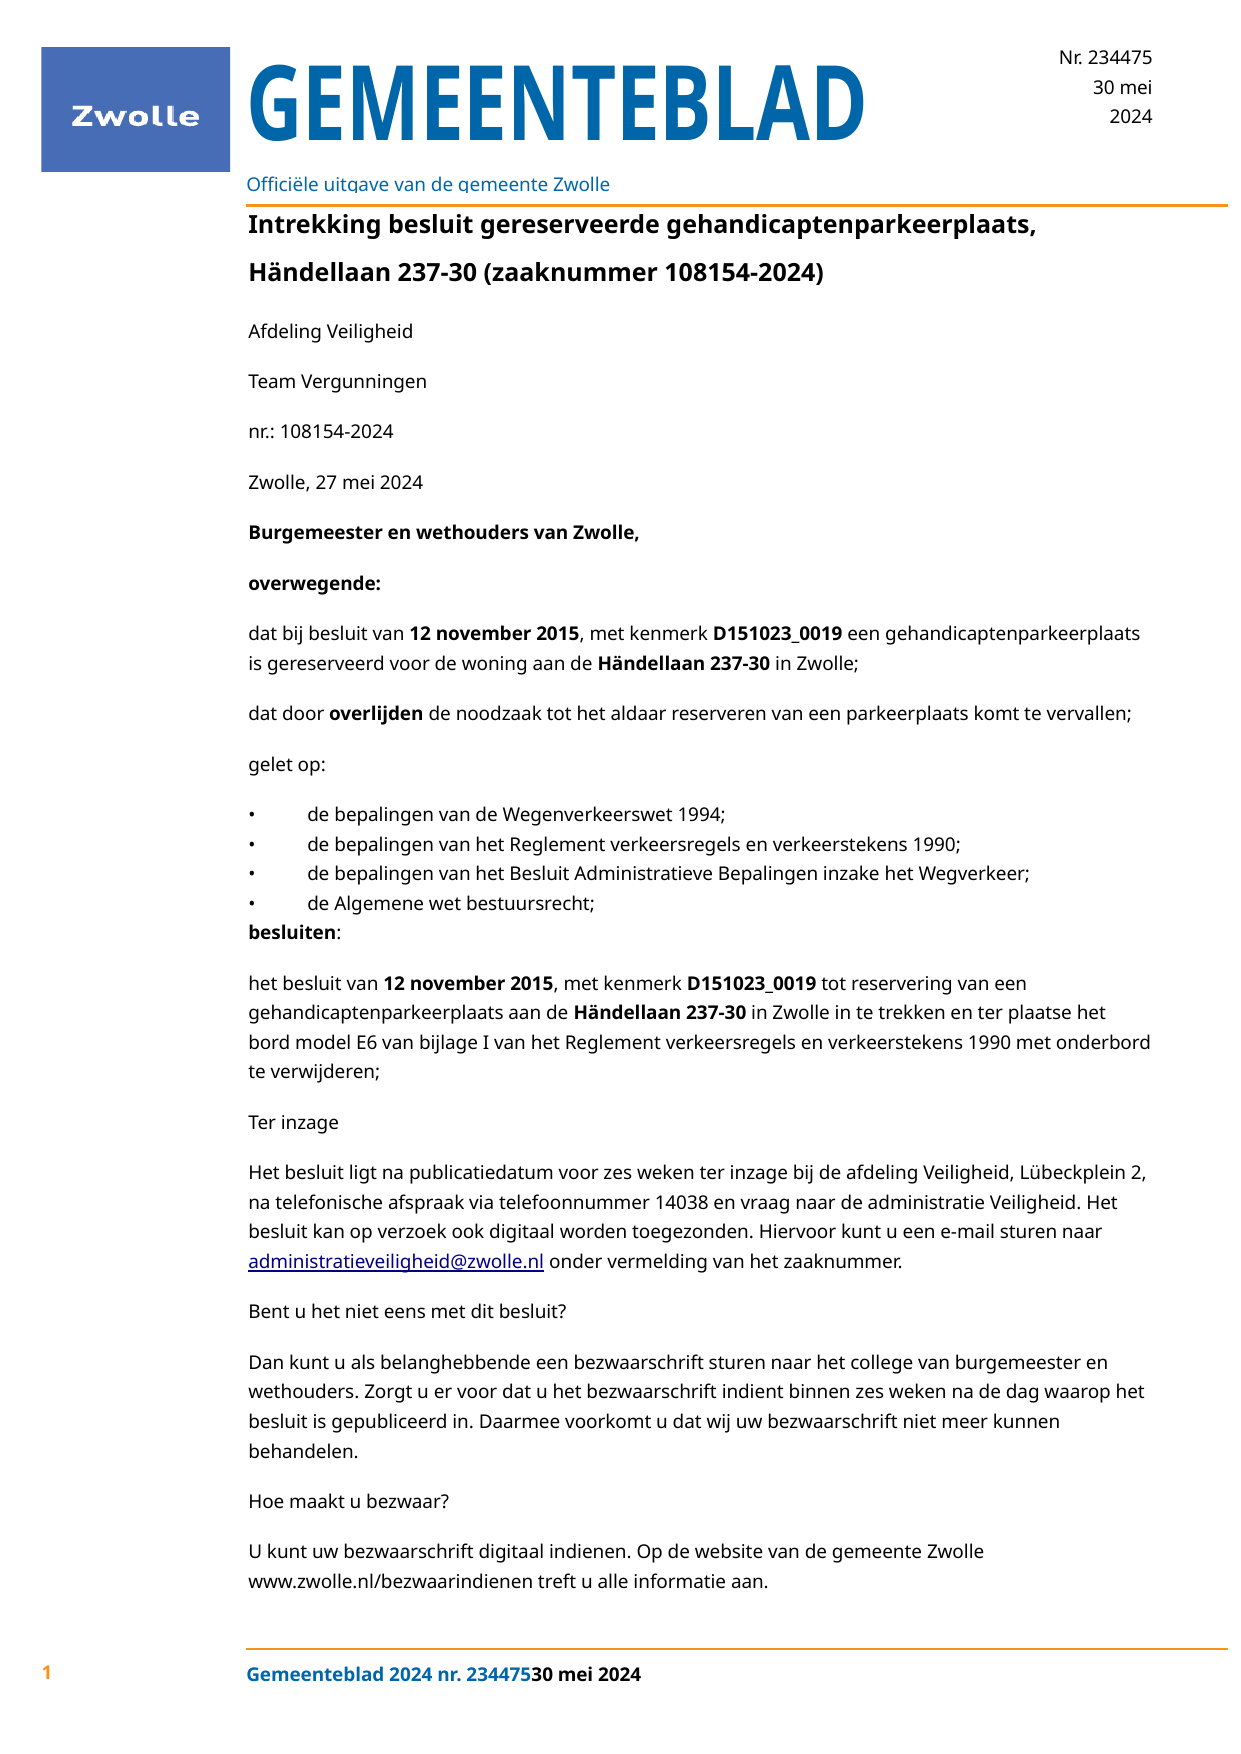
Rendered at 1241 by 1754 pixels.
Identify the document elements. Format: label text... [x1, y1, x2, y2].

picture [41, 47, 231, 172]
text gelet op: [248, 751, 1152, 777]
text het besluit van 12 november 2015, met kenmerk D151023_0019 tot reservering van een gehandicaptenparkeerplaats aan de Händellaan 237-30 in Zwolle in te trekken en ter plaatse het bord model E6 van bijlage I van het Reglement verkeersregels en verkeerstekens 1990 met onderbord te verwijderen; [248, 970, 1152, 1084]
text Intrekking besluit gereserveerde gehandicaptenparkeerplaats, Händellaan 237-30 (zaaknummer 108154-2024) [248, 207, 1152, 288]
text Ter inzage [248, 1109, 1152, 1135]
text Afdeling Veiligheid [248, 318, 1152, 344]
text Het besluit ligt na publicatiedatum voor zes weken ter inzage bij de afdeling Veiligheid, Lübeckplein 2, na telefonische afspraak via telefoonnummer 14038 en vraag naar de administratie Veiligheid. Het besluit kan op verzoek ook digitaal worden toegezonden. Hiervoor kunt u een e-mail sturen naar administratieveiligheid@zwolle.nl onder vermelding van het zaaknummer. [248, 1159, 1152, 1274]
text dat door overlijden de noodzaak tot het aldaar reserveren van een parkeerplaats komt te vervallen; [248, 700, 1152, 726]
text besluiten: [248, 919, 1152, 945]
list de bepalingen van het Besluit Administratieve Bepalingen inzake het Wegverkeer; [248, 860, 1152, 886]
text U kunt uw bezwaarschrift digitaal indienen. Op de website van de gemeente Zwolle www.zwolle.nl/bezwaarindienen treft u alle informatie aan. [248, 1539, 1152, 1594]
text dat bij besluit van 12 november 2015, met kenmerk D151023_0019 een gehandicaptenparkeerplaats is gereserveerd voor de woning aan de Händellaan 237-30 in Zwolle; [248, 620, 1152, 676]
list de bepalingen van het Reglement verkeersregels en verkeerstekens 1990; [248, 831, 1152, 857]
list de bepalingen van de Wegenverkeerswet 1994; [248, 801, 1152, 827]
text nr.: 108154-2024 [248, 419, 1152, 444]
text Hoe maakt u bezwaar? [248, 1488, 1152, 1514]
text Zwolle, 27 mei 2024 [248, 469, 1152, 495]
text Team Vergunningen [248, 368, 1152, 394]
list de Algemene wet bestuursrecht; [248, 890, 1152, 916]
text Bent u het niet eens met dit besluit? [248, 1299, 1152, 1324]
text overwegende: [248, 570, 1152, 596]
text Burgemeester en wethouders van Zwolle, [248, 519, 1152, 545]
text Dan kunt u als belanghebbende een bezwaarschrift sturen naar het college van burgemeester en wethouders. Zorgt u er voor dat u het bezwaarschrift indient binnen zes weken na de dag waarop het besluit is gepubliceerd in. Daarmee voorkomt u dat wij uw bezwaarschrift niet meer kunnen behandelen. [248, 1349, 1152, 1464]
